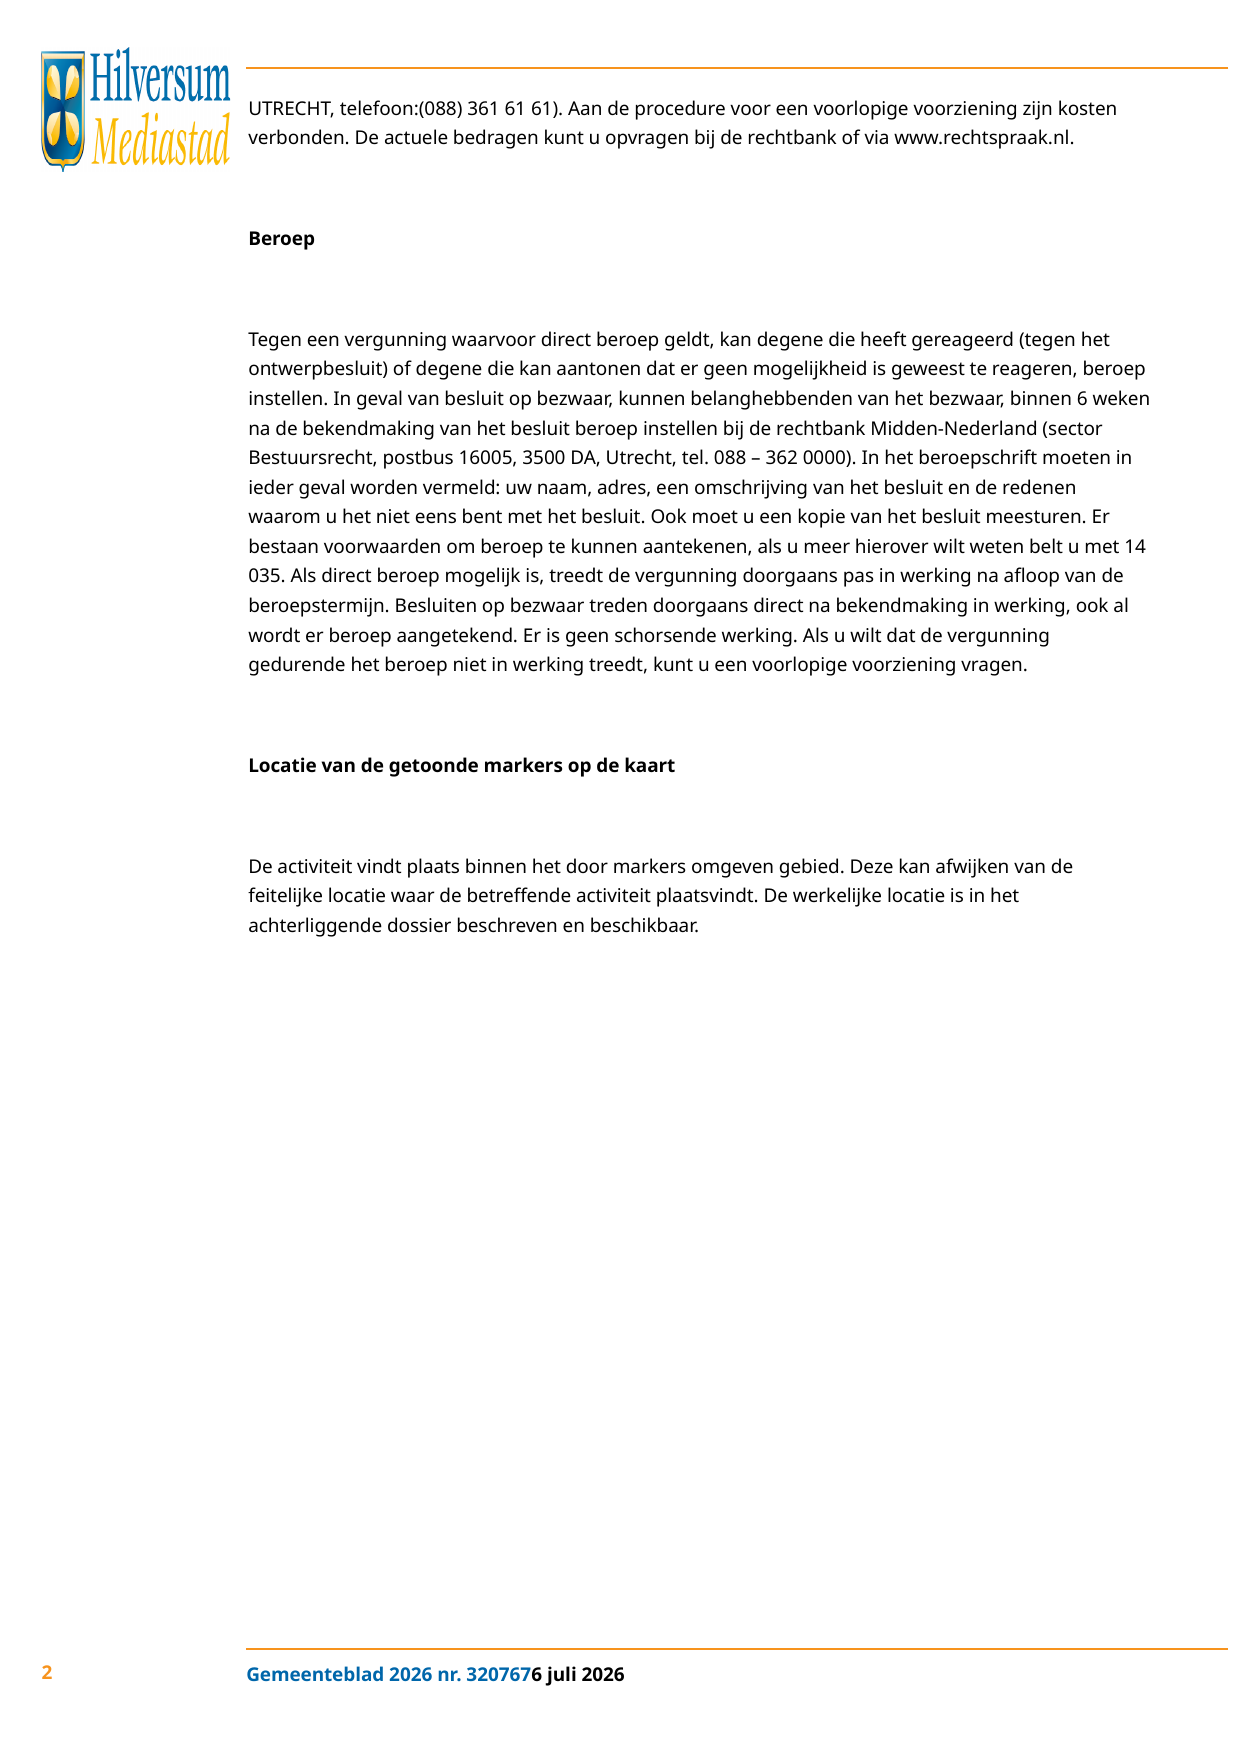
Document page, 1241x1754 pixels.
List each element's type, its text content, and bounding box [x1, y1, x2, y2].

text Beroep [248, 225, 1152, 251]
picture [41, 47, 231, 172]
text De activiteit vindt plaats binnen het door markers omgeven gebied. Deze kan afwijken van de feitelijke locatie waar de betreffende activiteit plaatsvindt. De werkelijke locatie is in het achterliggende dossier beschreven en beschikbaar. [248, 853, 1152, 938]
text Tegen een vergunning waarvoor direct beroep geldt, kan degene die heeft gereageerd (tegen het ontwerpbesluit) of degene die kan aantonen dat er geen mogelijkheid is geweest te reageren, beroep instellen. In geval van besluit op bezwaar, kunnen belanghebbenden van het bezwaar, binnen 6 weken na de bekendmaking van het besluit beroep instellen bij de rechtbank Midden-Nederland (sector Bestuursrecht, postbus 16005, 3500 DA, Utrecht, tel. 088 – 362 0000). In het beroepschrift moeten in ieder geval worden vermeld: uw naam, adres, een omschrijving van het besluit en de redenen waarom u het niet eens bent met het besluit. Ook moet u een kopie van het besluit meesturen. Er bestaan voorwaarden om beroep te kunnen aantekenen, als u meer hierover wilt weten belt u met 14 035. Als direct beroep mogelijk is, treedt de vergunning doorgaans pas in werking na afloop van de beroepstermijn. Besluiten op bezwaar treden doorgaans direct na bekendmaking in werking, ook al wordt er beroep aangetekend. Er is geen schorsende werking. Als u wilt dat de vergunning gedurende het beroep niet in werking treedt, kunt u een voorlopige voorziening vragen. [248, 326, 1152, 677]
text UTRECHT, telefoon:(088) 361 61 61). Aan de procedure voor een voorlopige voorziening zijn kosten verbonden. De actuele bedragen kunt u opvragen bij de rechtbank of via www.rechtspraak.nl. [248, 95, 1152, 150]
text Locatie van de getoonde markers op de kaart [248, 752, 1152, 778]
